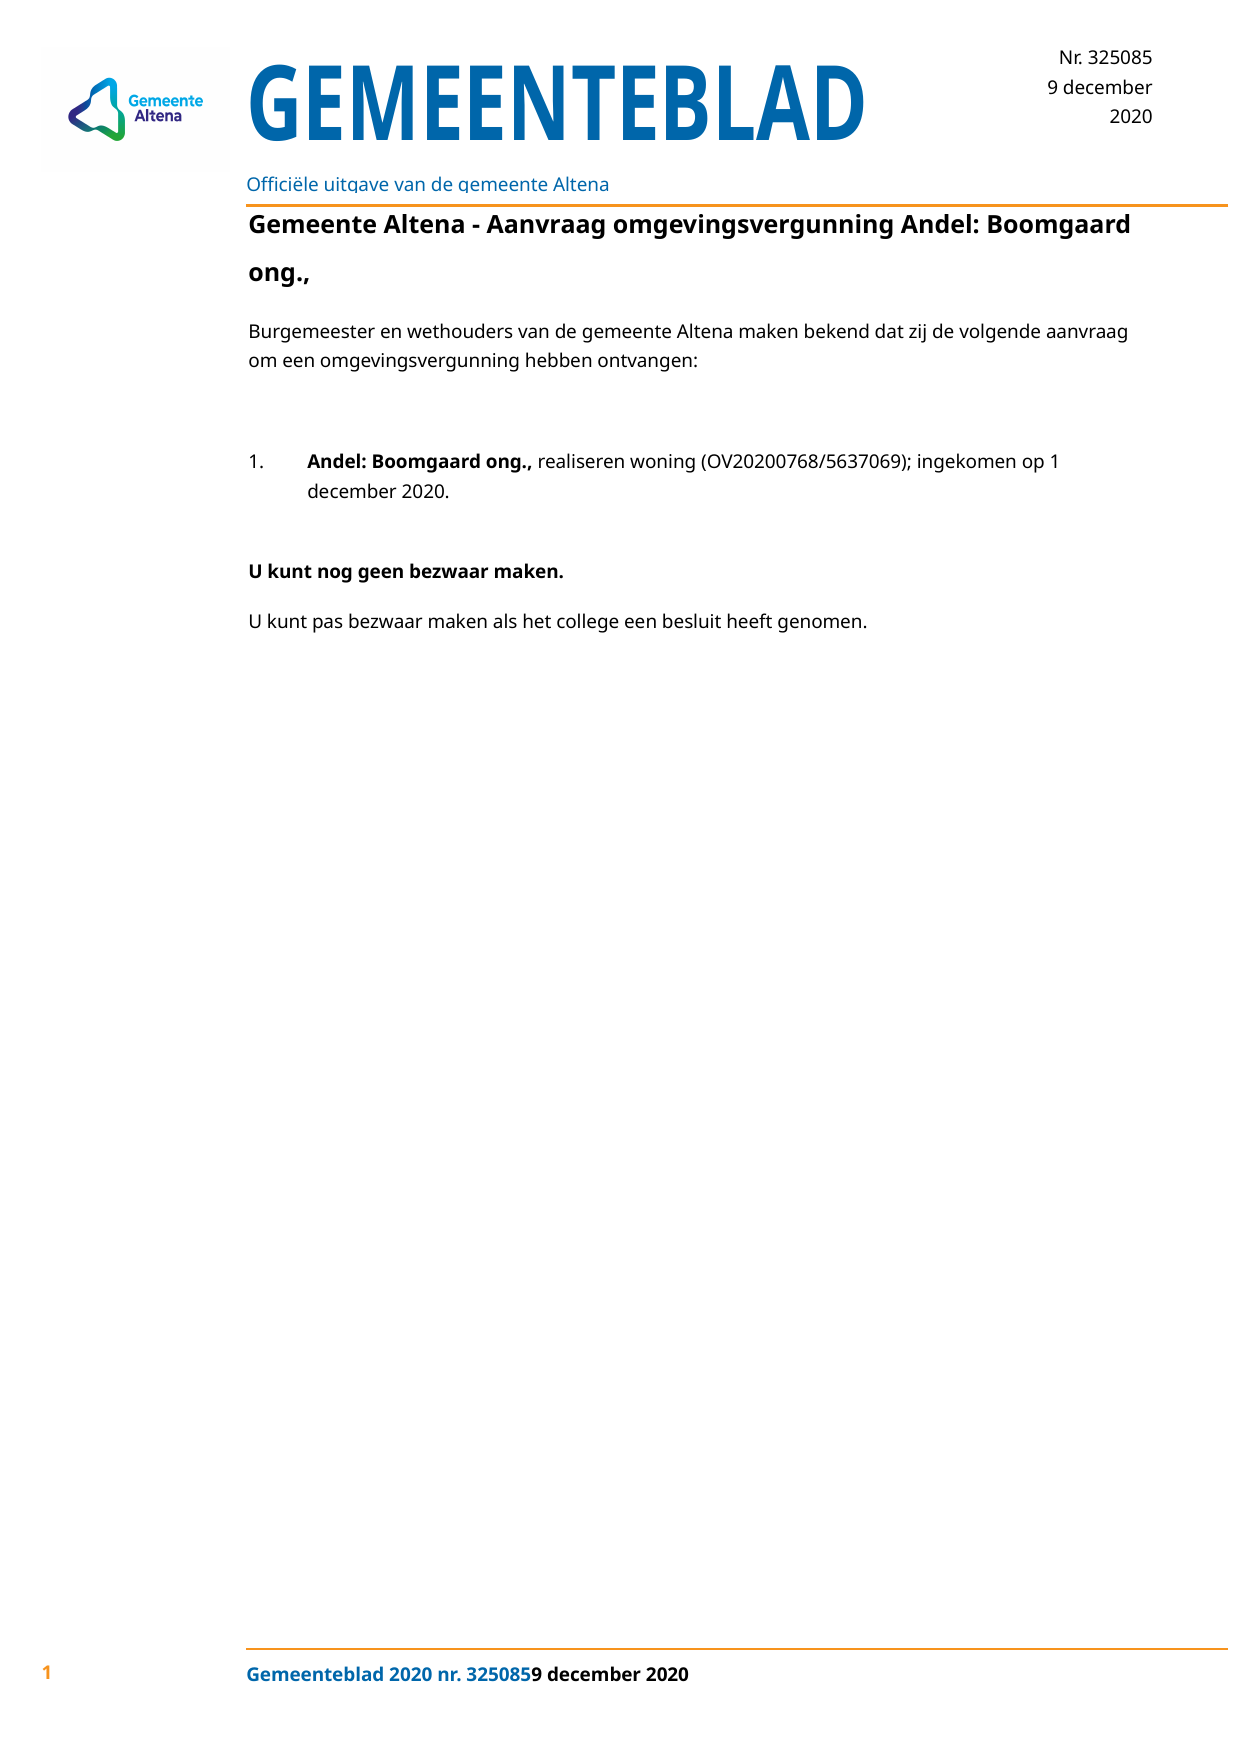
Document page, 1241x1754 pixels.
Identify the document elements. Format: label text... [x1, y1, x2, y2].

picture [41, 47, 231, 172]
list Andel: Boomgaard ong., realiseren woning (OV20200768/5637069); ingekomen op 1 december 2020. [248, 448, 1152, 504]
text Gemeente Altena - Aanvraag omgevingsvergunning Andel: Boomgaard ong., [248, 207, 1152, 288]
text U kunt pas bezwaar maken als het college een besluit heeft genomen. [248, 608, 1152, 634]
text U kunt nog geen bezwaar maken. [248, 558, 1152, 584]
text Burgemeester en wethouders van de gemeente Altena maken bekend dat zij de volgende aanvraag om een omgevingsvergunning hebben ontvangen: [248, 318, 1152, 373]
